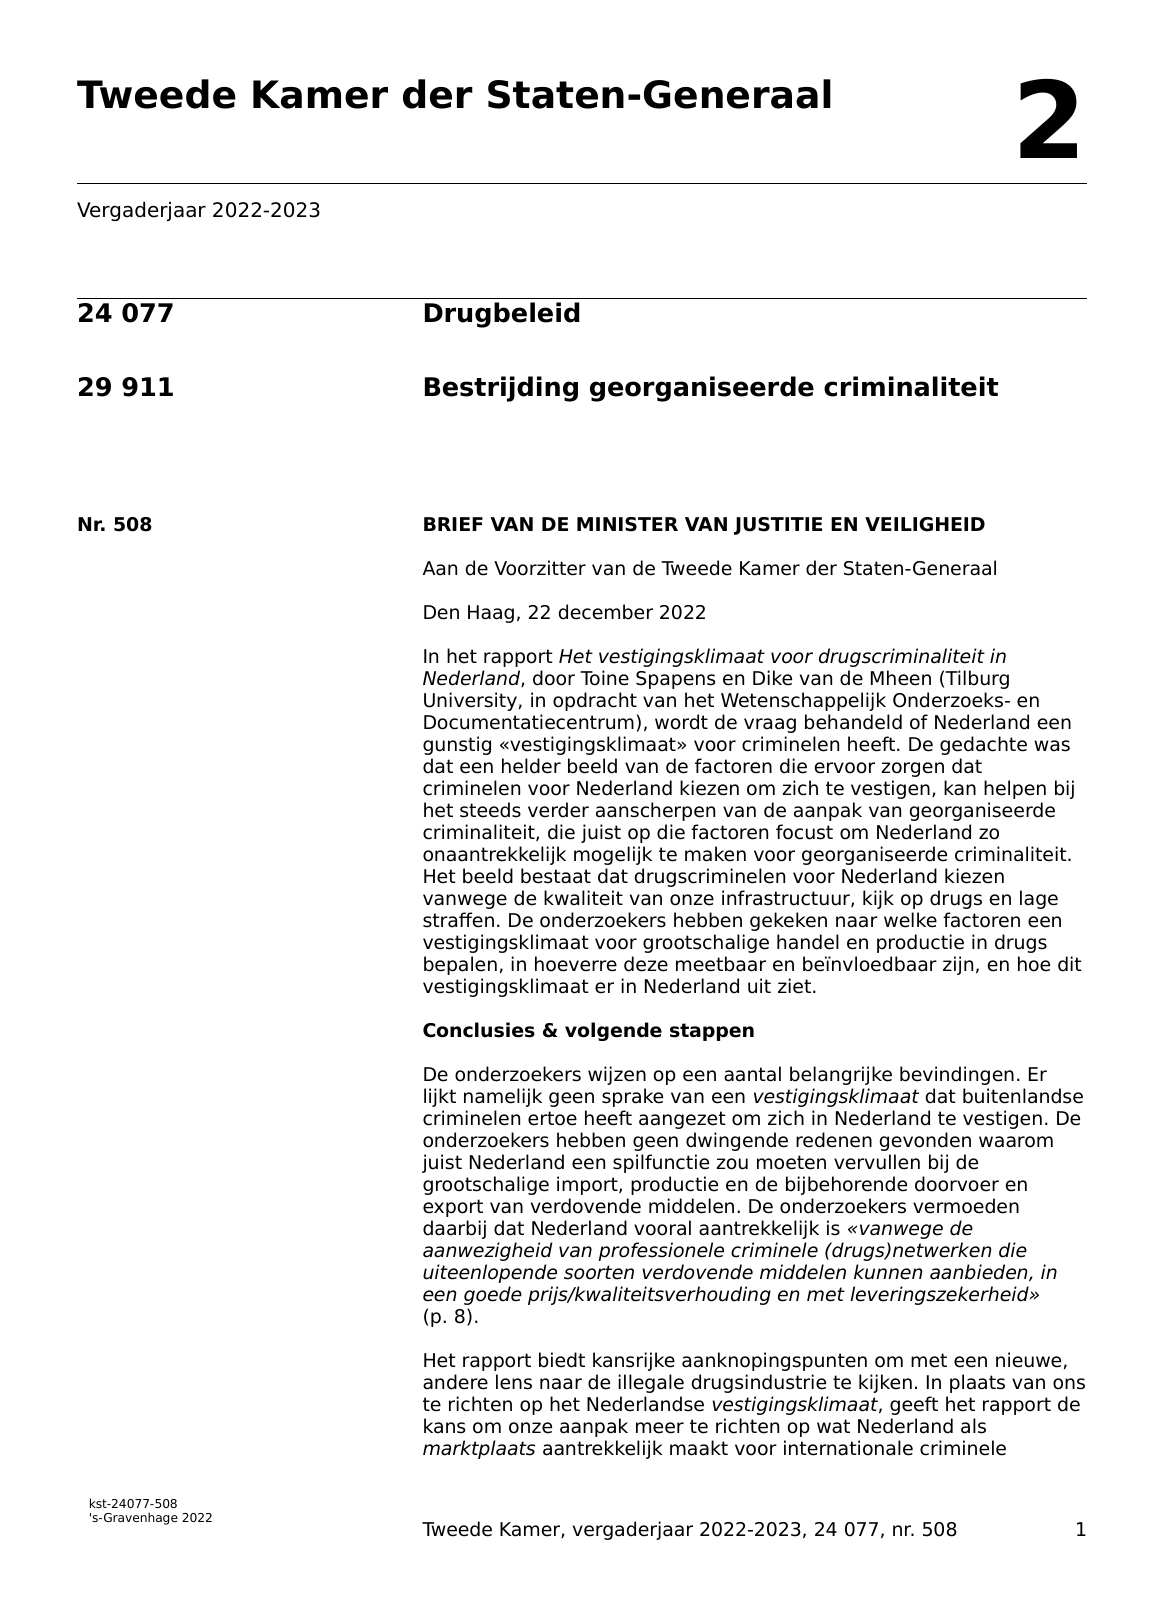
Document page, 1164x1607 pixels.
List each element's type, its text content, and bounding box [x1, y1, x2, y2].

table_header 2 [886, 59, 1087, 183]
text kst-24077-508 [88, 1497, 323, 1511]
text Aan de Voorzitter van de Tweede Kamer der Staten-Generaal [422, 558, 1087, 580]
subtitle Conclusies & volgende stappen [422, 1020, 1087, 1042]
text In het rapport Het vestigingsklimaat voor drugscriminaliteit in Nederland, door Toine Spapens en Dike van de Mheen (Tilburg University, in opdracht van het Wetenschappelijk Onderzoeks- en Documentatiecentrum), wordt de vraag behandeld of Nederland een gunstig «vestigingsklimaat» voor criminelen heeft. De gedachte was dat een helder beeld van de factoren die ervoor zorgen dat criminelen voor Nederland kiezen om zich te vestigen, kan helpen bij het steeds verder aanscherpen van de aanpak van georganiseerde criminaliteit, die juist op die factoren focust om Nederland zo onaantrekkelijk mogelijk te maken voor georganiseerde criminaliteit. Het beeld bestaat dat drugscriminelen voor Nederland kiezen vanwege de kwaliteit van onze infrastructuur, kijk op drugs en lage straffen. De onderzoekers hebben gekeken naar welke factoren een vestigingsklimaat voor grootschalige handel en productie in drugs bepalen, in hoeverre deze meetbaar en beïnvloedbaar zijn, en hoe dit vestigingsklimaat er in Nederland uit ziet. [422, 646, 1087, 998]
text Den Haag, 22 december 2022 [422, 602, 1087, 624]
text De onderzoekers wijzen op een aantal belangrijke bevindingen. Er lijkt namelijk geen sprake van een vestigingsklimaat dat buitenlandse criminelen ertoe heeft aangezet om zich in Nederland te vestigen. De onderzoekers hebben geen dwingende redenen gevonden waarom juist Nederland een spilfunctie zou moeten vervullen bij de grootschalige import, productie en de bijbehorende doorvoer en export van verdovende middelen. De onderzoekers vermoeden daarbij dat Nederland vooral aantrekkelijk is «vanwege de aanwezigheid van professionele criminele (drugs)netwerken die uiteenlopende soorten verdovende middelen kunnen aanbieden, in een goede prijs/kwaliteitsverhouding en met leveringszekerheid» (p. 8). [422, 1064, 1087, 1328]
text 's-Gravenhage 2022 [88, 1511, 323, 1525]
subtitle 24 077 Drugbeleid [77, 299, 1087, 329]
table_header Tweede Kamer der Staten-Generaal [77, 59, 886, 183]
table_cell Vergaderjaar 2022-2023 [77, 184, 1087, 298]
subtitle Nr. 508 BRIEF VAN DE MINISTER VAN JUSTITIE EN VEILIGHEID [77, 514, 1087, 536]
text Het rapport biedt kansrijke aanknopingspunten om met een nieuwe, andere lens naar de illegale drugsindustrie te kijken. In plaats van ons te richten op het Nederlandse vestigingsklimaat, geeft het rapport de kans om onze aanpak meer te richten op wat Nederland als marktplaats aantrekkelijk maakt voor internationale criminele [422, 1350, 1087, 1460]
subtitle 29 911 Bestrijding georganiseerde criminaliteit [77, 373, 1087, 403]
